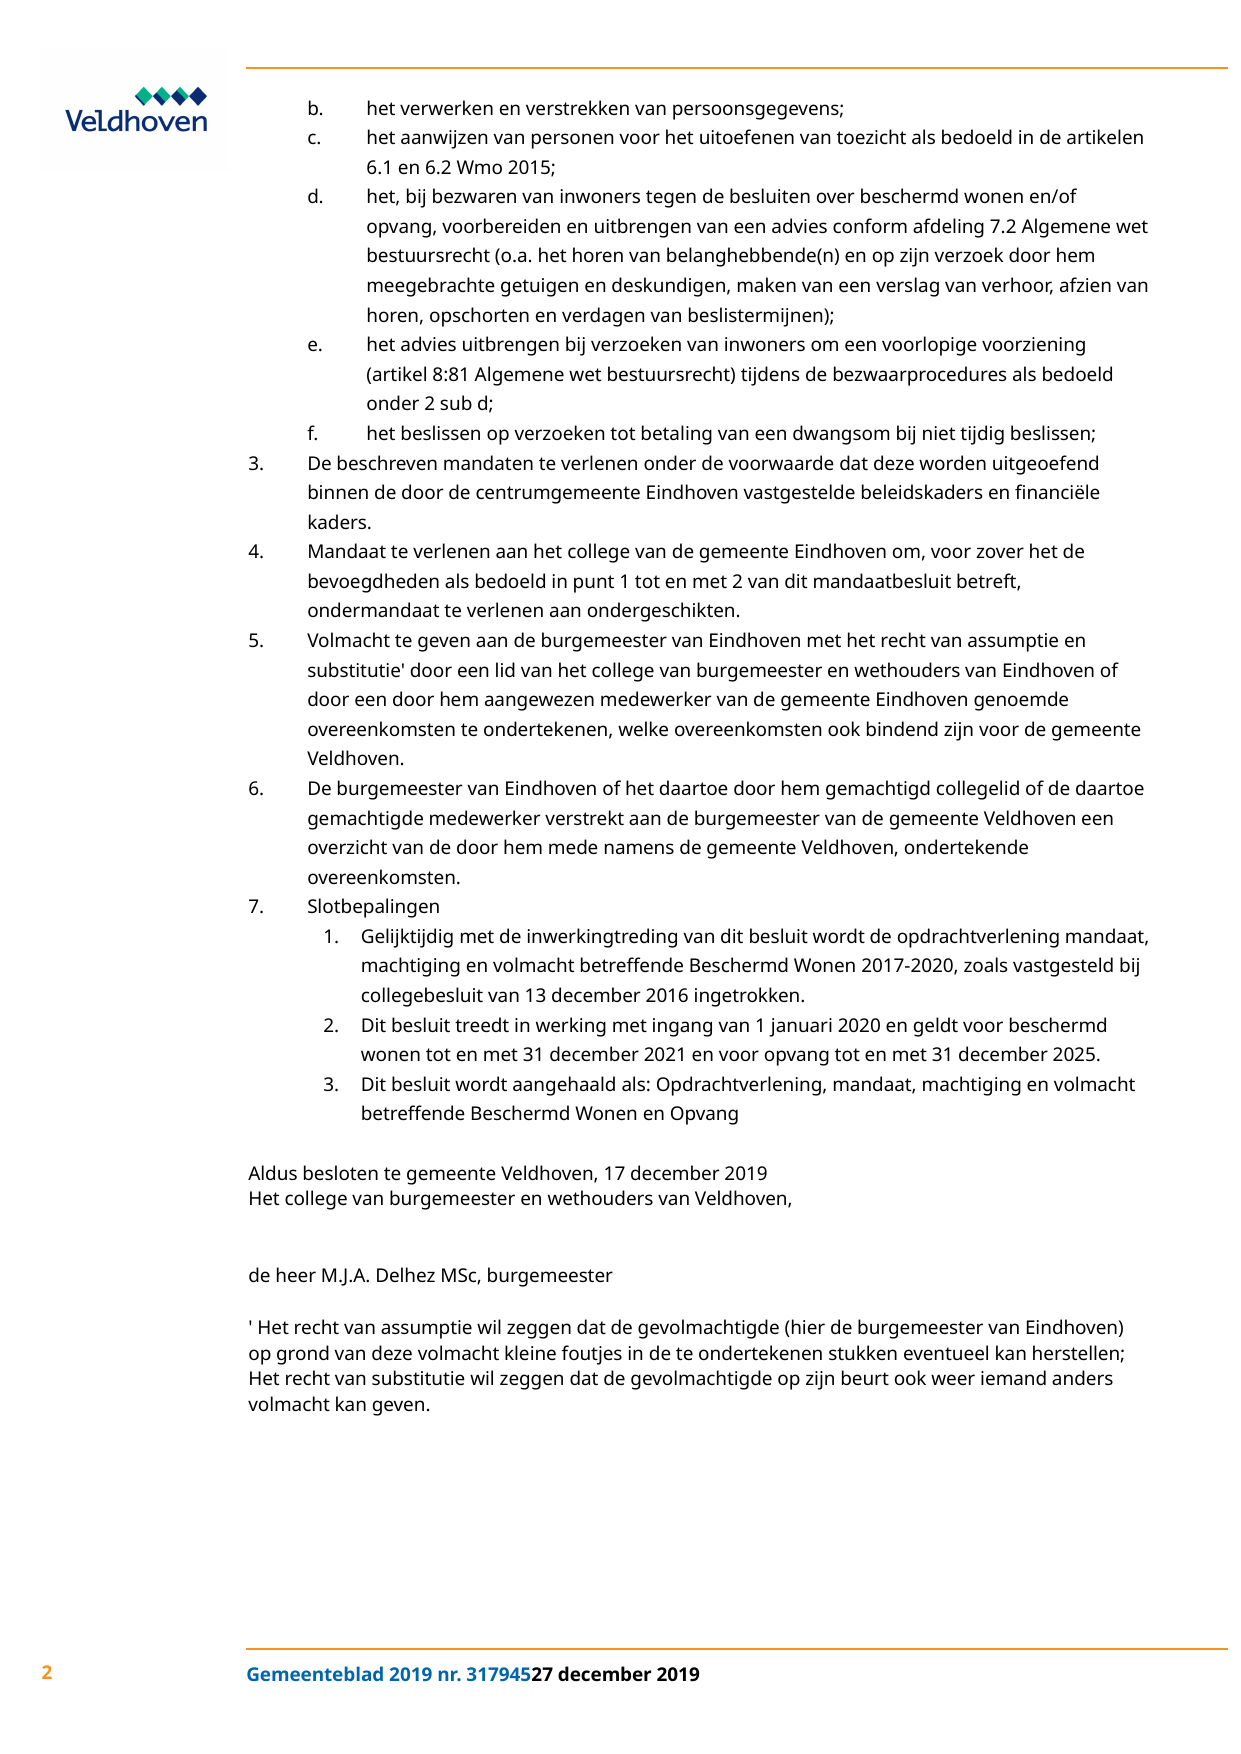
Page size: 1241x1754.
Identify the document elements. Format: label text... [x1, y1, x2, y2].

text Aldus besloten te gemeente Veldhoven, 17 december 2019 [248, 1160, 1152, 1186]
list Dit besluit treedt in werking met ingang van 1 januari 2020 en geldt voor beschermd wonen tot en met 31 december 2021 en voor opvang tot en met 31 december 2025. [323, 1012, 1152, 1067]
list Dit besluit wordt aangehaald als: Opdrachtverlening, mandaat, machtiging en volmacht betreffende Beschermd Wonen en Opvang [323, 1071, 1152, 1126]
text de heer M.J.A. Delhez MSc, burgemeester [248, 1263, 1152, 1288]
list het aanwijzen van personen voor het uitoefenen van toezicht als bedoeld in de artikelen 6.1 en 6.2 Wmo 2015; [307, 124, 1152, 180]
list het verwerken en verstrekken van persoonsgegevens; [307, 95, 1152, 121]
list De burgemeester van Eindhoven of het daartoe door hem gemachtigd collegelid of de daartoe gemachtigde medewerker verstrekt aan de burgemeester van de gemeente Veldhoven een overzicht van de door hem mede namens de gemeente Veldhoven, ondertekende overeenkomsten. [248, 775, 1152, 890]
list het advies uitbrengen bij verzoeken van inwoners om een voorlopige voorziening (artikel 8:81 Algemene wet bestuursrecht) tijdens de bezwaarprocedures als bedoeld onder 2 sub d; [307, 331, 1152, 416]
text ' Het recht van assumptie wil zeggen dat de gevolmachtigde (hier de burgemeester van Eindhoven) op grond van deze volmacht kleine foutjes in de te ondertekenen stukken eventueel kan herstellen; Het recht van substitutie wil zeggen dat de gevolmachtigde op zijn beurt ook weer iemand anders volmacht kan geven. [248, 1314, 1152, 1417]
list het, bij bezwaren van inwoners tegen de besluiten over beschermd wonen en/of opvang, voorbereiden en uitbrengen van een advies conform afdeling 7.2 Algemene wet bestuursrecht (o.a. het horen van belanghebbende(n) en op zijn verzoek door hem meegebrachte getuigen en deskundigen, maken van een verslag van verhoor, afzien van horen, opschorten en verdagen van beslistermijnen); [307, 183, 1152, 328]
list Slotbepalingen [248, 893, 1152, 919]
text Het college van burgemeester en wethouders van Veldhoven, [248, 1186, 1152, 1211]
list Mandaat te verlenen aan het college van de gemeente Eindhoven om, voor zover het de bevoegdheden als bedoeld in punt 1 tot en met 2 van dit mandaatbesluit betreft, ondermandaat te verlenen aan ondergeschikten. [248, 538, 1152, 623]
list Gelijktijdig met de inwerkingtreding van dit besluit wordt de opdrachtverlening mandaat, machtiging en volmacht betreffende Beschermd Wonen 2017-2020, zoals vastgesteld bij collegebesluit van 13 december 2016 ingetrokken. [323, 923, 1152, 1008]
list het beslissen op verzoeken tot betaling van een dwangsom bij niet tijdig beslissen; [307, 420, 1152, 446]
list De beschreven mandaten te verlenen onder de voorwaarde dat deze worden uitgeoefend binnen de door de centrumgemeente Eindhoven vastgestelde beleidskaders en financiële kaders. [248, 450, 1152, 535]
picture [41, 47, 231, 172]
list Volmacht te geven aan de burgemeester van Eindhoven met het recht van assumptie en substitutie' door een lid van het college van burgemeester en wethouders van Eindhoven of door een door hem aangewezen medewerker van de gemeente Eindhoven genoemde overeenkomsten te ondertekenen, welke overeenkomsten ook bindend zijn voor de gemeente Veldhoven. [248, 627, 1152, 771]
